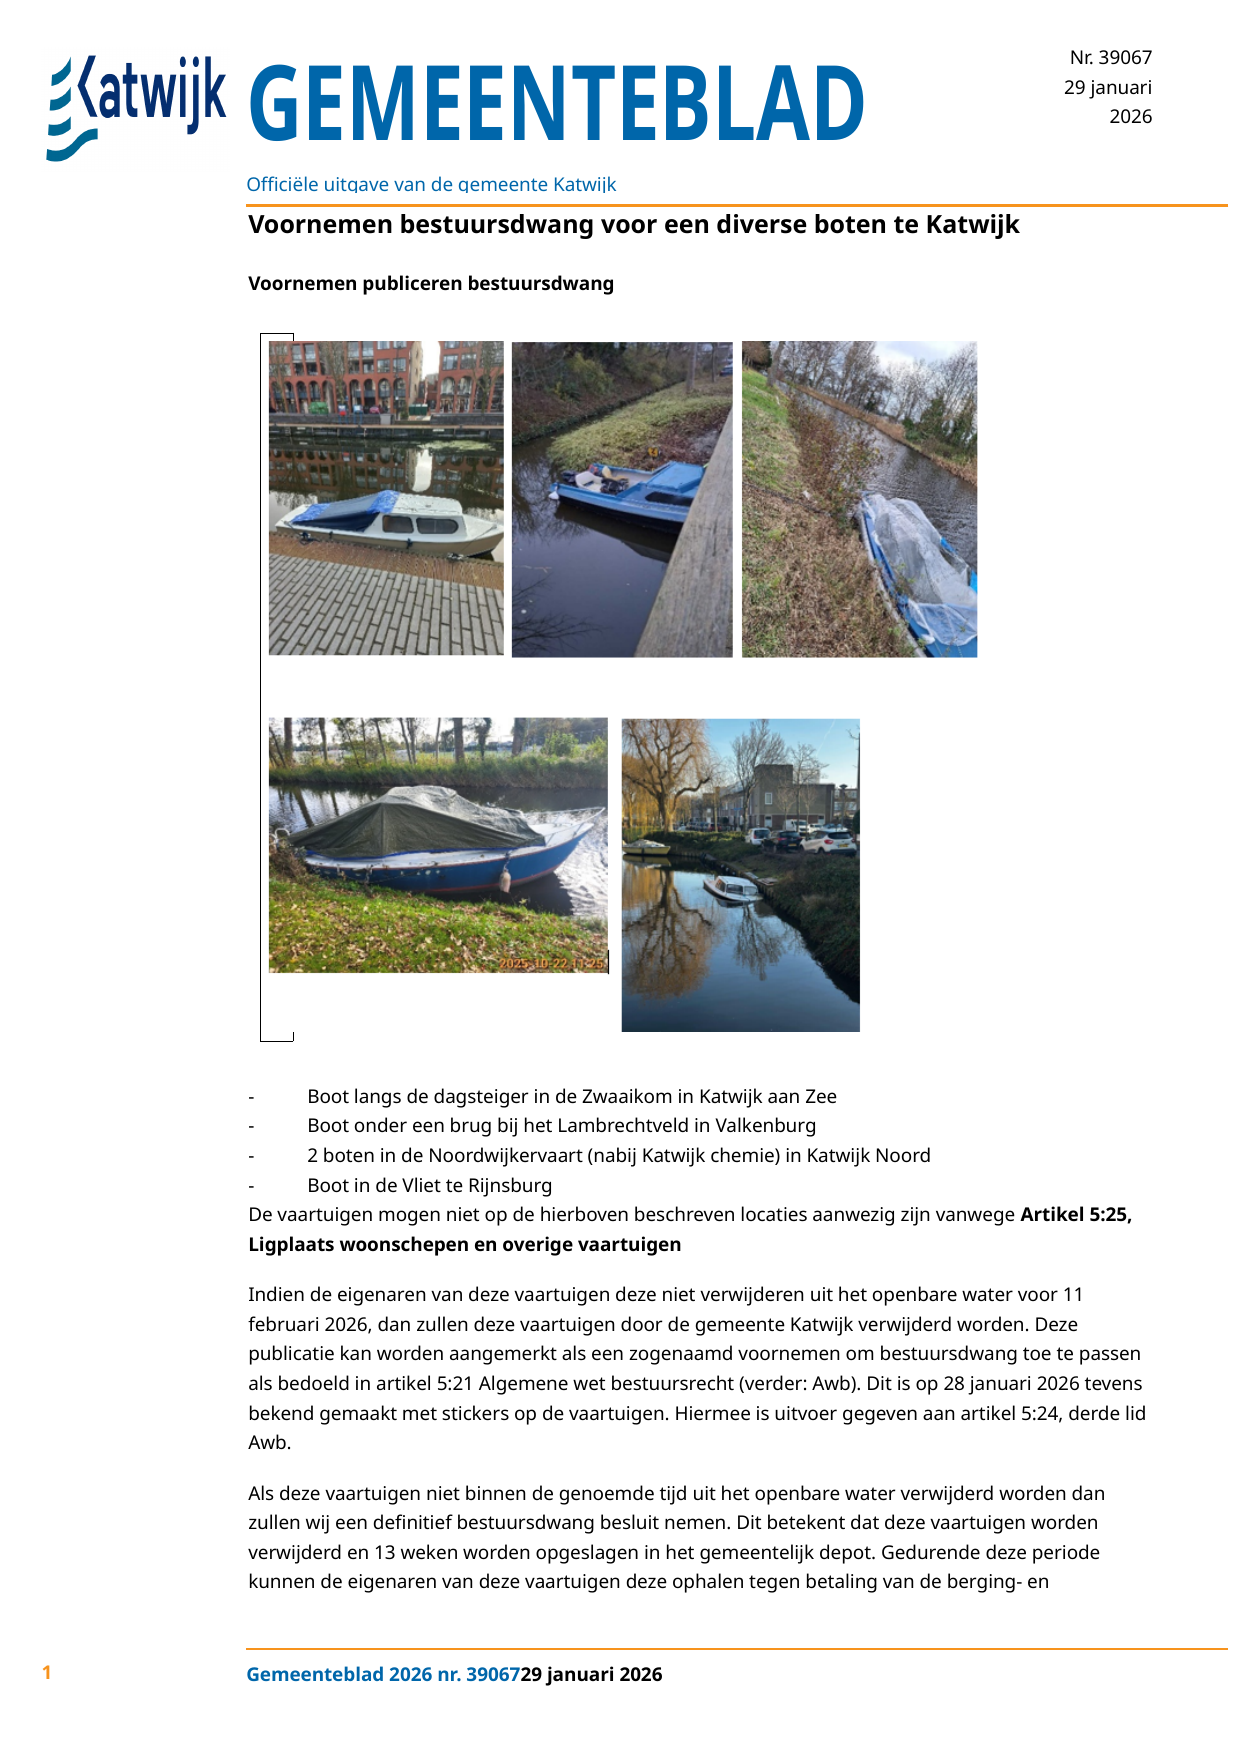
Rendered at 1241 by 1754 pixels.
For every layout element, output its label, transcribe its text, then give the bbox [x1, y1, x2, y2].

text Voornemen bestuursdwang voor een diverse boten te Katwijk [248, 207, 1152, 241]
text Voornemen publiceren bestuursdwang [248, 270, 1152, 296]
list 2 boten in de Noordwijkervaart (nabij Katwijk chemie) in Katwijk Noord [248, 1142, 1152, 1168]
text Indien de eigenaren van deze vaartuigen deze niet verwijderen uit het openbare water voor 11 februari 2026, dan zullen deze vaartuigen door de gemeente Katwijk verwijderd worden. Deze publicatie kan worden aangemerkt als een zogenaamd voornemen om bestuursdwang toe te passen als bedoeld in artikel 5:21 Algemene wet bestuursrecht (verder: Awb). Dit is op 28 januari 2026 tevens bekend gemaakt met stickers op de vaartuigen. Hiermee is uitvoer gegeven aan artikel 5:24, derde lid Awb. [248, 1281, 1152, 1455]
list Boot in de Vliet te Rijnsburg [248, 1172, 1152, 1197]
picture [41, 47, 231, 172]
text De vaartuigen mogen niet op de hierboven beschreven locaties aanwezig zijn vanwege Artikel 5:25, Ligplaats woonschepen en overige vaartuigen [248, 1201, 1152, 1257]
list Boot langs de dagsteiger in de Zwaaikom in Katwijk aan Zee [248, 1083, 1152, 1109]
text Als deze vaartuigen niet binnen de genoemde tijd uit het openbare water verwijderd worden dan zullen wij een definitief bestuursdwang besluit nemen. Dit betekent dat deze vaartuigen worden verwijderd en 13 weken worden opgeslagen in het gemeentelijk depot. Gedurende deze periode kunnen de eigenaren van deze vaartuigen deze ophalen tegen betaling van de berging- en [248, 1480, 1152, 1594]
picture [268, 341, 978, 1032]
list Boot onder een brug bij het Lambrechtveld in Valkenburg [248, 1113, 1152, 1138]
